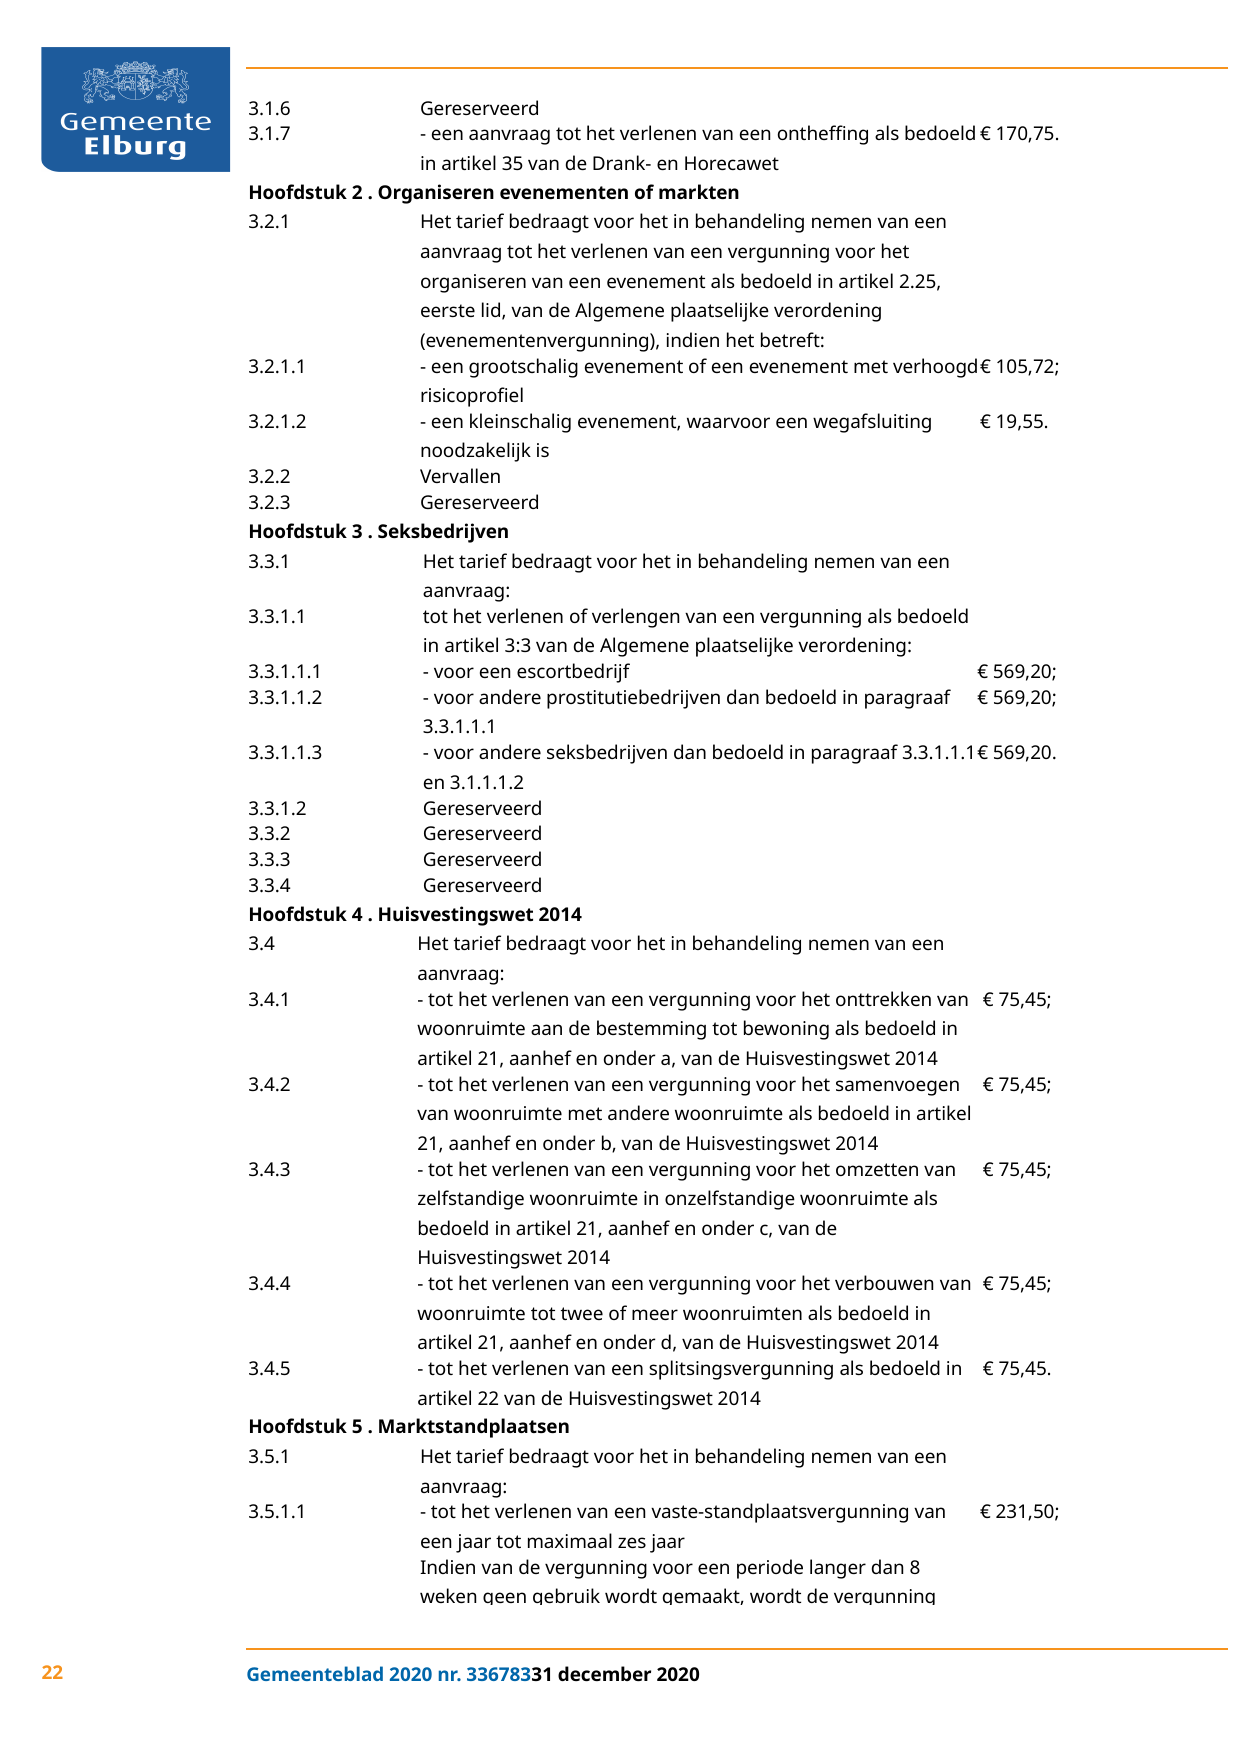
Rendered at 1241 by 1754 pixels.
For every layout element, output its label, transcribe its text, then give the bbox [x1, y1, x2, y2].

table_cell 3.5.1.1 [248, 1499, 420, 1554]
table_cell € 569,20; [977, 684, 1152, 739]
table_cell Indien van de vergunning voor een periode langer dan 8 weken geen gebruik wordt gemaakt, wordt de vergunning [420, 1554, 980, 1604]
table_cell € 75,45; [983, 1156, 1152, 1270]
table_cell [977, 821, 1152, 846]
table_cell 3.2.3 [248, 489, 420, 515]
table_header [980, 1443, 1152, 1499]
table_cell € 19,55. [980, 408, 1152, 463]
table_cell Gereserveerd [423, 872, 977, 898]
table_cell € 75,45; [983, 986, 1152, 1071]
table_cell - tot het verlenen van een splitsingsvergunning als bedoeld in artikel 22 van de Huisvestingswet 2014 [417, 1355, 983, 1410]
table_cell Gereserveerd [423, 846, 977, 872]
table_cell [980, 95, 1152, 121]
table_cell 3.4.1 [248, 986, 417, 1071]
table_cell 3.2.1.2 [248, 408, 420, 463]
table_cell Gereserveerd [420, 95, 980, 121]
table_cell [977, 603, 1152, 658]
table_cell Gereserveerd [423, 795, 977, 821]
table_cell 3.3.2 [248, 821, 423, 846]
table_cell [977, 872, 1152, 898]
table_cell - tot het verlenen van een vergunning voor het verbouwen van woonruimte tot twee of meer woonruimten als bedoeld in artikel 21, aanhef en onder d, van de Huisvestingswet 2014 [417, 1270, 983, 1355]
table_header [980, 209, 1152, 353]
text Hoofdstuk 2 . Organiseren evenementen of markten [248, 179, 1152, 205]
table_cell - een aanvraag tot het verlenen van een ontheffing als bedoeld in artikel 35 van de Drank- en Horecawet [420, 121, 980, 176]
table_cell 3.4.5 [248, 1355, 417, 1410]
table_header 3.2.1 [248, 209, 420, 353]
table_cell € 105,72; [980, 353, 1152, 408]
table_cell 3.4.4 [248, 1270, 417, 1355]
table_cell 3.1.7 [248, 121, 420, 176]
table_header 3.3.1 [248, 548, 423, 603]
table_cell - tot het verlenen van een vergunning voor het onttrekken van woonruimte aan de bestemming tot bewoning als bedoeld in artikel 21, aanhef en onder a, van de Huisvestingswet 2014 [417, 986, 983, 1071]
table_cell 3.1.6 [248, 95, 420, 121]
table_cell 3.3.1.1.2 [248, 684, 423, 739]
table_cell € 75,45; [983, 1071, 1152, 1156]
table_cell Gereserveerd [420, 489, 980, 515]
table_cell € 569,20; [977, 659, 1152, 684]
table_header Het tarief bedraagt voor het in behandeling nemen van een aanvraag: [417, 931, 983, 986]
table_cell [980, 489, 1152, 515]
table_cell 3.3.3 [248, 846, 423, 872]
table_cell € 569,20. [977, 740, 1152, 795]
table_cell - tot het verlenen van een vergunning voor het samenvoegen van woonruimte met andere woonruimte als bedoeld in artikel 21, aanhef en onder b, van de Huisvestingswet 2014 [417, 1071, 983, 1156]
table_cell - voor een escortbedrijf [423, 659, 977, 684]
table_cell [977, 846, 1152, 872]
table_cell [248, 1554, 420, 1604]
text Hoofdstuk 5 . Marktstandplaatsen [248, 1414, 1152, 1439]
table_cell - een kleinschalig evenement, waarvoor een wegafsluiting noodzakelijk is [420, 408, 980, 463]
table_cell - tot het verlenen van een vergunning voor het omzetten van zelfstandige woonruimte in onzelfstandige woonruimte als bedoeld in artikel 21, aanhef en onder c, van de Huisvestingswet 2014 [417, 1156, 983, 1270]
table_header Het tarief bedraagt voor het in behandeling nemen van een aanvraag: [420, 1443, 980, 1499]
table_cell 3.2.1.1 [248, 353, 420, 408]
table_cell 3.3.1.1 [248, 603, 423, 658]
table_cell tot het verlenen of verlengen van een vergunning als bedoeld in artikel 3:3 van de Algemene plaatselijke verordening: [423, 603, 977, 658]
table_cell 3.3.4 [248, 872, 423, 898]
table_cell - voor andere prostitutiebedrijven dan bedoeld in paragraaf 3.3.1.1.1 [423, 684, 977, 739]
table_cell 3.3.1.2 [248, 795, 423, 821]
text Hoofdstuk 3 . Seksbedrijven [248, 518, 1152, 544]
table_header 3.5.1 [248, 1443, 420, 1499]
table_cell 3.2.2 [248, 464, 420, 489]
table_cell Vervallen [420, 464, 980, 489]
table_cell [980, 464, 1152, 489]
table_cell - voor andere seksbedrijven dan bedoeld in paragraaf 3.3.1.1.1 en 3.1.1.1.2 [423, 740, 977, 795]
table_cell € 170,75. [980, 121, 1152, 176]
table_cell € 75,45; [983, 1270, 1152, 1355]
table_cell 3.3.1.1.3 [248, 740, 423, 795]
table_cell 3.4.3 [248, 1156, 417, 1270]
table_cell € 231,50; [980, 1499, 1152, 1554]
text Hoofdstuk 4 . Huisvestingswet 2014 [248, 901, 1152, 927]
table_cell - een grootschalig evenement of een evenement met verhoogd risicoprofiel [420, 353, 980, 408]
table_cell [977, 795, 1152, 821]
table_cell 3.3.1.1.1 [248, 659, 423, 684]
table_header Het tarief bedraagt voor het in behandeling nemen van een aanvraag: [423, 548, 977, 603]
picture [41, 47, 231, 172]
table_header [983, 931, 1152, 986]
table_cell Gereserveerd [423, 821, 977, 846]
table_cell [980, 1554, 1152, 1604]
table_cell 3.4.2 [248, 1071, 417, 1156]
table_cell - tot het verlenen van een vaste-standplaatsvergunning van een jaar tot maximaal zes jaar [420, 1499, 980, 1554]
table_header [977, 548, 1152, 603]
table_header Het tarief bedraagt voor het in behandeling nemen van een aanvraag tot het verlenen van een vergunning voor het organiseren van een evenement als bedoeld in artikel 2.25, eerste lid, van de Algemene plaatselijke verordening (evenementenvergunning), indien het betreft: [420, 209, 980, 353]
table_header 3.4 [248, 931, 417, 986]
table_cell € 75,45. [983, 1355, 1152, 1410]
